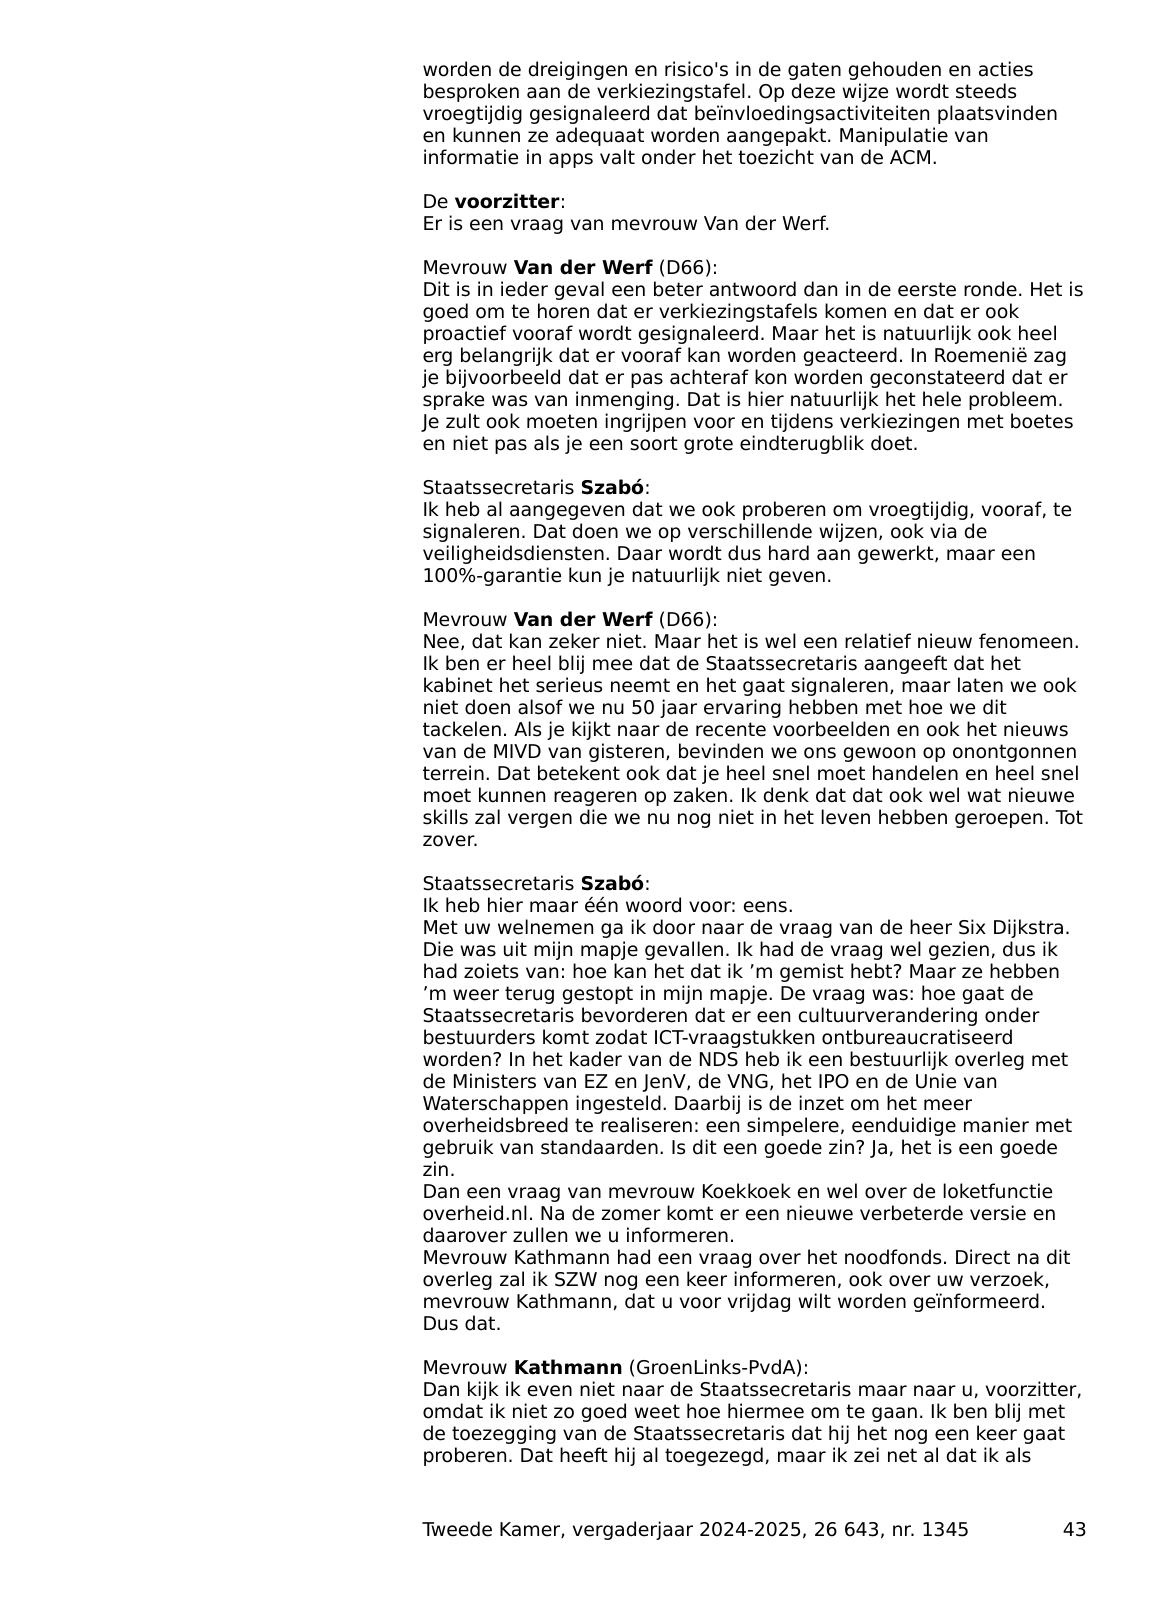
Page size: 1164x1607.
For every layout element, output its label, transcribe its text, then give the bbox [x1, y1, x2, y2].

text Mevrouw Van der Werf (D66): [422, 257, 1087, 279]
text Mevrouw Van der Werf (D66): [422, 609, 1087, 631]
text Mevrouw Kathmann (GroenLinks-PvdA): [422, 1357, 1087, 1379]
text Dit is in ieder geval een beter antwoord dan in de eerste ronde. Het is goed om te horen dat er verkiezingstafels komen en dat er ook proactief vooraf wordt gesignaleerd. Maar het is natuurlijk ook heel erg belangrijk dat er vooraf kan worden geacteerd. In Roemenië zag je bijvoorbeeld dat er pas achteraf kon worden geconstateerd dat er sprake was van inmenging. Dat is hier natuurlijk het hele probleem. Je zult ook moeten ingrijpen voor en tijdens verkiezingen met boetes en niet pas als je een soort grote eindterugblik doet. [422, 279, 1087, 455]
text Dan kijk ik even niet naar de Staatssecretaris maar naar u, voorzitter, omdat ik niet zo goed weet hoe hiermee om te gaan. Ik ben blij met de toezegging van de Staatssecretaris dat hij het nog een keer gaat proberen. Dat heeft hij al toegezegd, maar ik zei net al dat ik als [422, 1379, 1087, 1467]
text Ik heb al aangegeven dat we ook proberen om vroegtijdig, vooraf, te signaleren. Dat doen we op verschillende wijzen, ook via de veiligheidsdiensten. Daar wordt dus hard aan gewerkt, maar een 100%-garantie kun je natuurlijk niet geven. [422, 499, 1087, 587]
text worden de dreigingen en risico's in de gaten gehouden en acties besproken aan de verkiezingstafel. Op deze wijze wordt steeds vroegtijdig gesignaleerd dat beïnvloedingsactiviteiten plaatsvinden en kunnen ze adequaat worden aangepakt. Manipulatie van informatie in apps valt onder het toezicht van de ACM. [422, 59, 1087, 169]
text Met uw welnemen ga ik door naar de vraag van de heer Six Dijkstra. Die was uit mijn mapje gevallen. Ik had de vraag wel gezien, dus ik had zoiets van: hoe kan het dat ik ’m gemist hebt? Maar ze hebben ’m weer terug gestopt in mijn mapje. De vraag was: hoe gaat de Staatssecretaris bevorderen dat er een cultuurverandering onder bestuurders komt zodat ICT-vraagstukken ontbureaucratiseerd worden? In het kader van de NDS heb ik een bestuurlijk overleg met de Ministers van EZ en JenV, de VNG, het IPO en de Unie van Waterschappen ingesteld. Daarbij is de inzet om het meer overheidsbreed te realiseren: een simpelere, eenduidige manier met gebruik van standaarden. Is dit een goede zin? Ja, het is een goede zin. [422, 917, 1087, 1181]
text De voorzitter: [422, 191, 1087, 213]
text Ik heb hier maar één woord voor: eens. [422, 895, 1087, 917]
text Staatssecretaris Szabó: [422, 873, 1087, 895]
text Staatssecretaris Szabó: [422, 477, 1087, 499]
text Dan een vraag van mevrouw Koekkoek en wel over de loketfunctie overheid.nl. Na de zomer komt er een nieuwe verbeterde versie en daarover zullen we u informeren. [422, 1181, 1087, 1247]
text Nee, dat kan zeker niet. Maar het is wel een relatief nieuw fenomeen. Ik ben er heel blij mee dat de Staatssecretaris aangeeft dat het kabinet het serieus neemt en het gaat signaleren, maar laten we ook niet doen alsof we nu 50 jaar ervaring hebben met hoe we dit tackelen. Als je kijkt naar de recente voorbeelden en ook het nieuws van de MIVD van gisteren, bevinden we ons gewoon op onontgonnen terrein. Dat betekent ook dat je heel snel moet handelen en heel snel moet kunnen reageren op zaken. Ik denk dat dat ook wel wat nieuwe skills zal vergen die we nu nog niet in het leven hebben geroepen. Tot zover. [422, 631, 1087, 851]
text Mevrouw Kathmann had een vraag over het noodfonds. Direct na dit overleg zal ik SZW nog een keer informeren, ook over uw verzoek, mevrouw Kathmann, dat u voor vrijdag wilt worden geïnformeerd. Dus dat. [422, 1247, 1087, 1335]
text Er is een vraag van mevrouw Van der Werf. [422, 213, 1087, 235]
